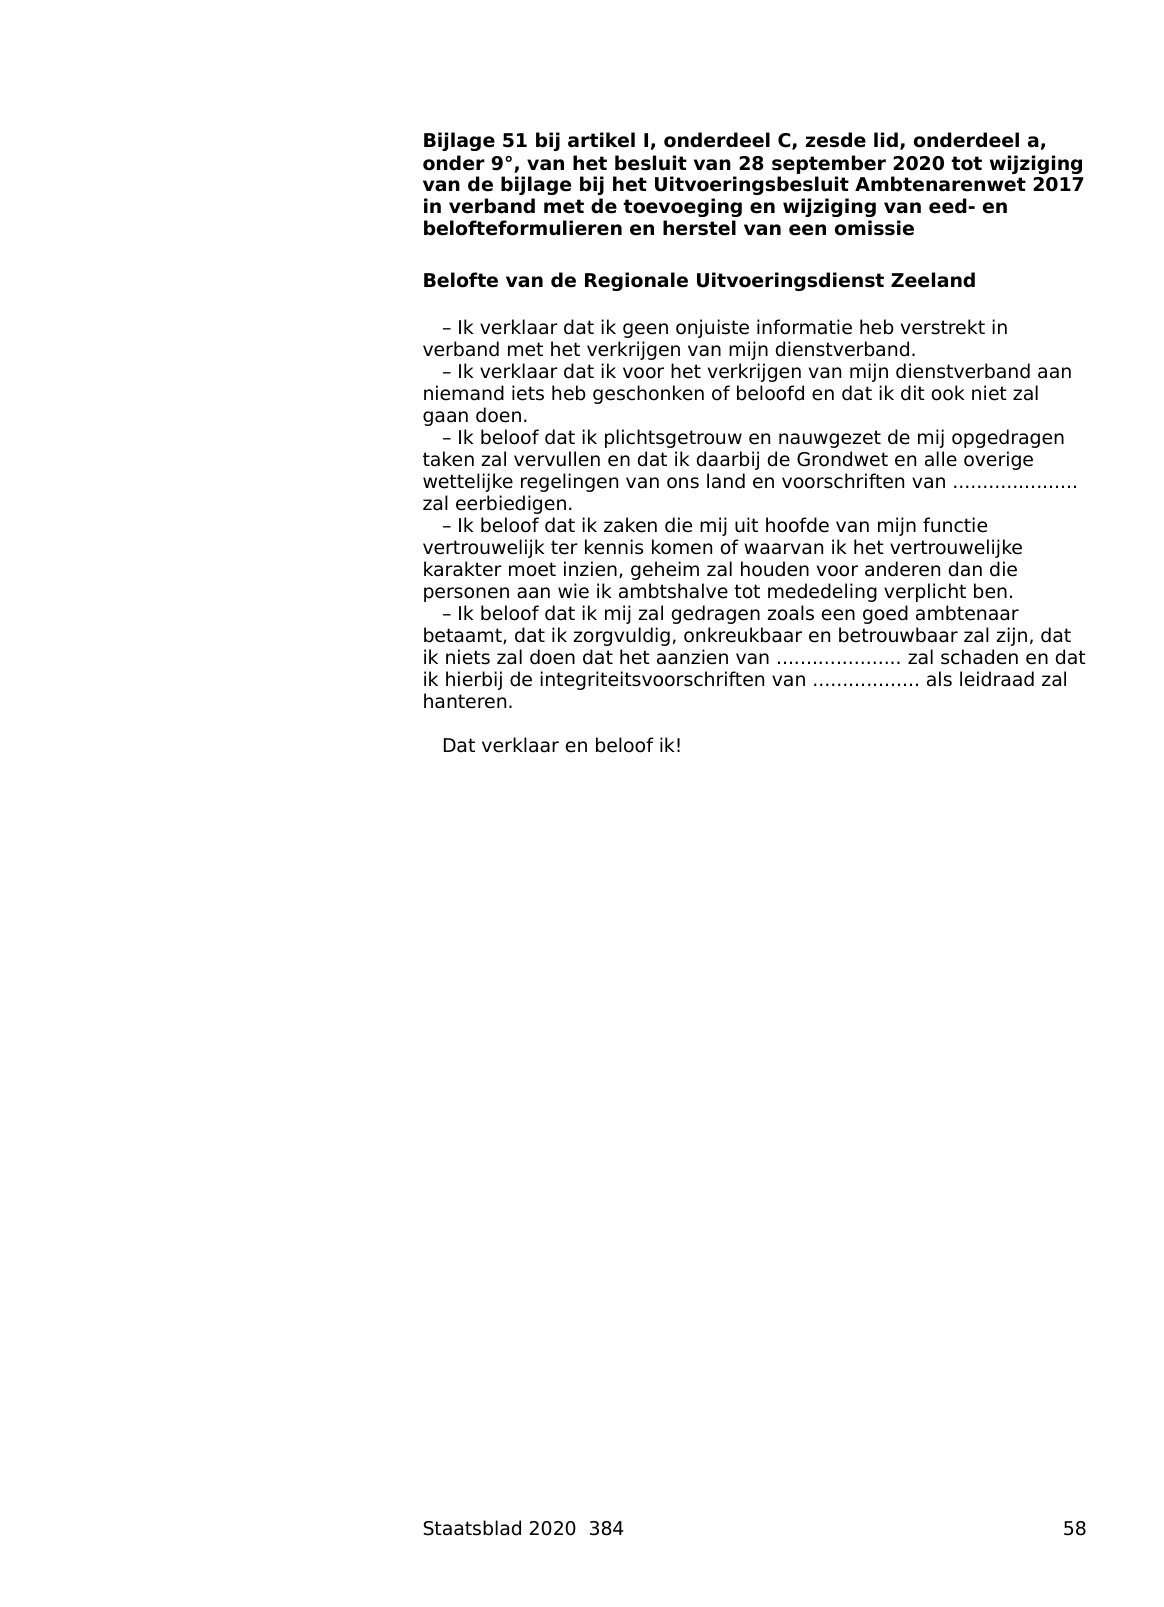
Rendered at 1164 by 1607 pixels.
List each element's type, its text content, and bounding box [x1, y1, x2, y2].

text Dat verklaar en beloof ik! [422, 735, 1087, 757]
subtitle Bijlage 51 bij artikel I, onderdeel C, zesde lid, onderdeel a, onder 9°, van het besluit van 28 september 2020 tot wijziging van de bijlage bij het Uitvoeringsbesluit Ambtenarenwet 2017 in verband met de toevoeging en wijziging van eed- en belofteformulieren en herstel van een omissie [422, 130, 1087, 240]
text – Ik beloof dat ik zaken die mij uit hoofde van mijn functie vertrouwelijk ter kennis komen of waarvan ik het vertrouwelijke karakter moet inzien, geheim zal houden voor anderen dan die personen aan wie ik ambtshalve tot mededeling verplicht ben. [422, 515, 1087, 603]
text – Ik beloof dat ik mij zal gedragen zoals een goed ambtenaar betaamt, dat ik zorgvuldig, onkreukbaar en betrouwbaar zal zijn, dat ik niets zal doen dat het aanzien van ..................... zal schaden en dat ik hierbij de integriteitsvoorschriften van .................. als leidraad zal hanteren. [422, 603, 1087, 713]
text – Ik beloof dat ik plichtsgetrouw en nauwgezet de mij opgedragen taken zal vervullen en dat ik daarbij de Grondwet en alle overige wettelijke regelingen van ons land en voorschriften van ..................... zal eerbiedigen. [422, 427, 1087, 515]
text – Ik verklaar dat ik geen onjuiste informatie heb verstrekt in verband met het verkrijgen van mijn dienstverband. [422, 317, 1087, 361]
subtitle Belofte van de Regionale Uitvoeringsdienst Zeeland [422, 270, 1087, 292]
text – Ik verklaar dat ik voor het verkrijgen van mijn dienstverband aan niemand iets heb geschonken of beloofd en dat ik dit ook niet zal gaan doen. [422, 361, 1087, 427]
